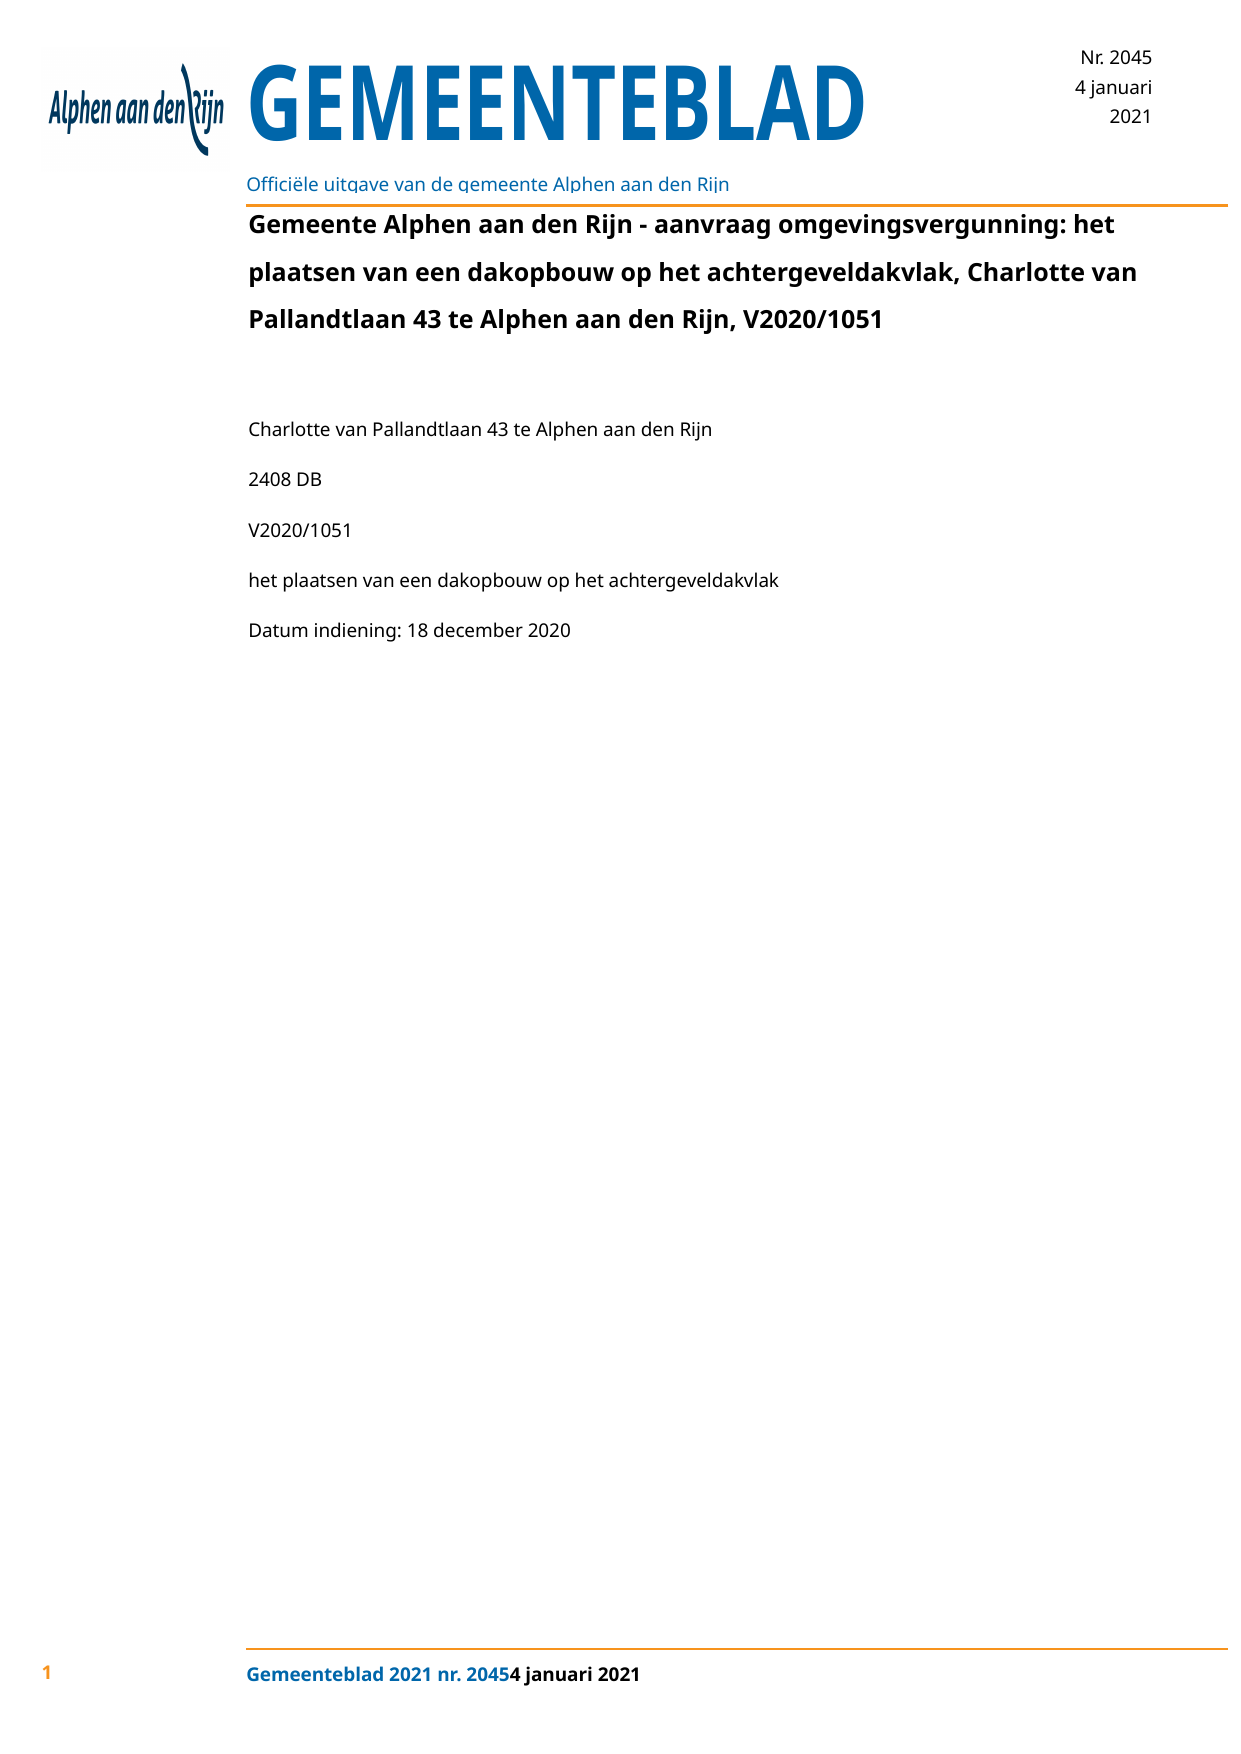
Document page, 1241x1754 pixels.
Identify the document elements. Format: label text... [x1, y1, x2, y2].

text 2408 DB [248, 466, 1152, 492]
text V2020/1051 [248, 517, 1152, 542]
text Charlotte van Pallandtlaan 43 te Alphen aan den Rijn [248, 416, 1152, 442]
text het plaatsen van een dakopbouw op het achtergeveldakvlak [248, 567, 1152, 593]
picture [41, 47, 231, 172]
text Datum indiening: 18 december 2020 [248, 618, 1152, 643]
text Gemeente Alphen aan den Rijn - aanvraag omgevingsvergunning: het plaatsen van een dakopbouw op het achtergeveldakvlak, Charlotte van Pallandtlaan 43 te Alphen aan den Rijn, V2020/1051 [248, 207, 1152, 336]
